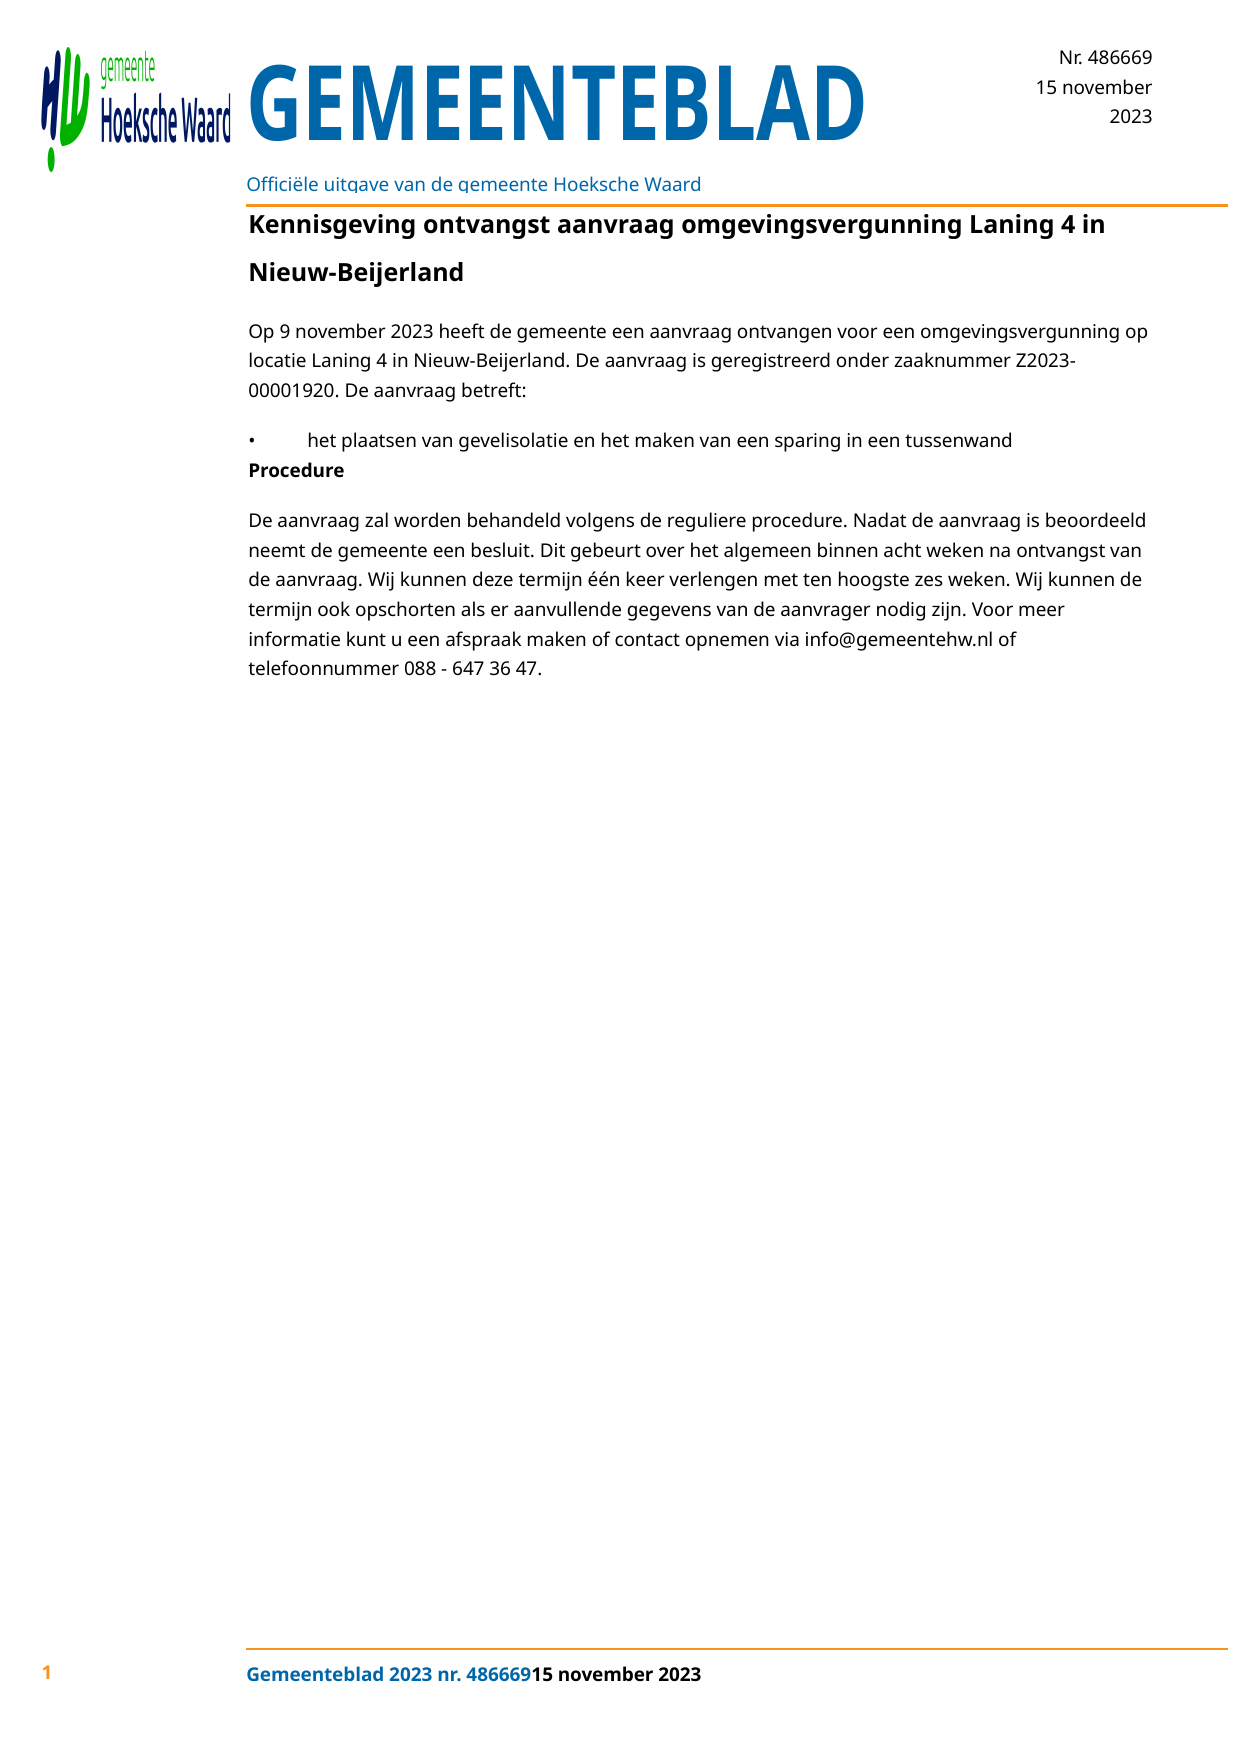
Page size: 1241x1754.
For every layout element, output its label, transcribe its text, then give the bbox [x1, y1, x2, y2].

picture [41, 47, 231, 172]
text Kennisgeving ontvangst aanvraag omgevingsvergunning Laning 4 in Nieuw-Beijerland [248, 207, 1152, 288]
text De aanvraag zal worden behandeld volgens de reguliere procedure. Nadat de aanvraag is beoordeeld neemt de gemeente een besluit. Dit gebeurt over het algemeen binnen acht weken na ontvangst van de aanvraag. Wij kunnen deze termijn één keer verlengen met ten hoogste zes weken. Wij kunnen de termijn ook opschorten als er aanvullende gegevens van de aanvrager nodig zijn. Voor meer informatie kunt u een afspraak maken of contact opnemen via info@gemeentehw.nl of telefoonnummer 088 - 647 36 47. [248, 507, 1152, 681]
text Op 9 november 2023 heeft de gemeente een aanvraag ontvangen voor een omgevingsvergunning op locatie Laning 4 in Nieuw-Beijerland. De aanvraag is geregistreerd onder zaaknummer Z2023-00001920. De aanvraag betreft: [248, 318, 1152, 403]
list het plaatsen van gevelisolatie en het maken van een sparing in een tussenwand [248, 427, 1152, 453]
text Procedure [248, 457, 1152, 483]
